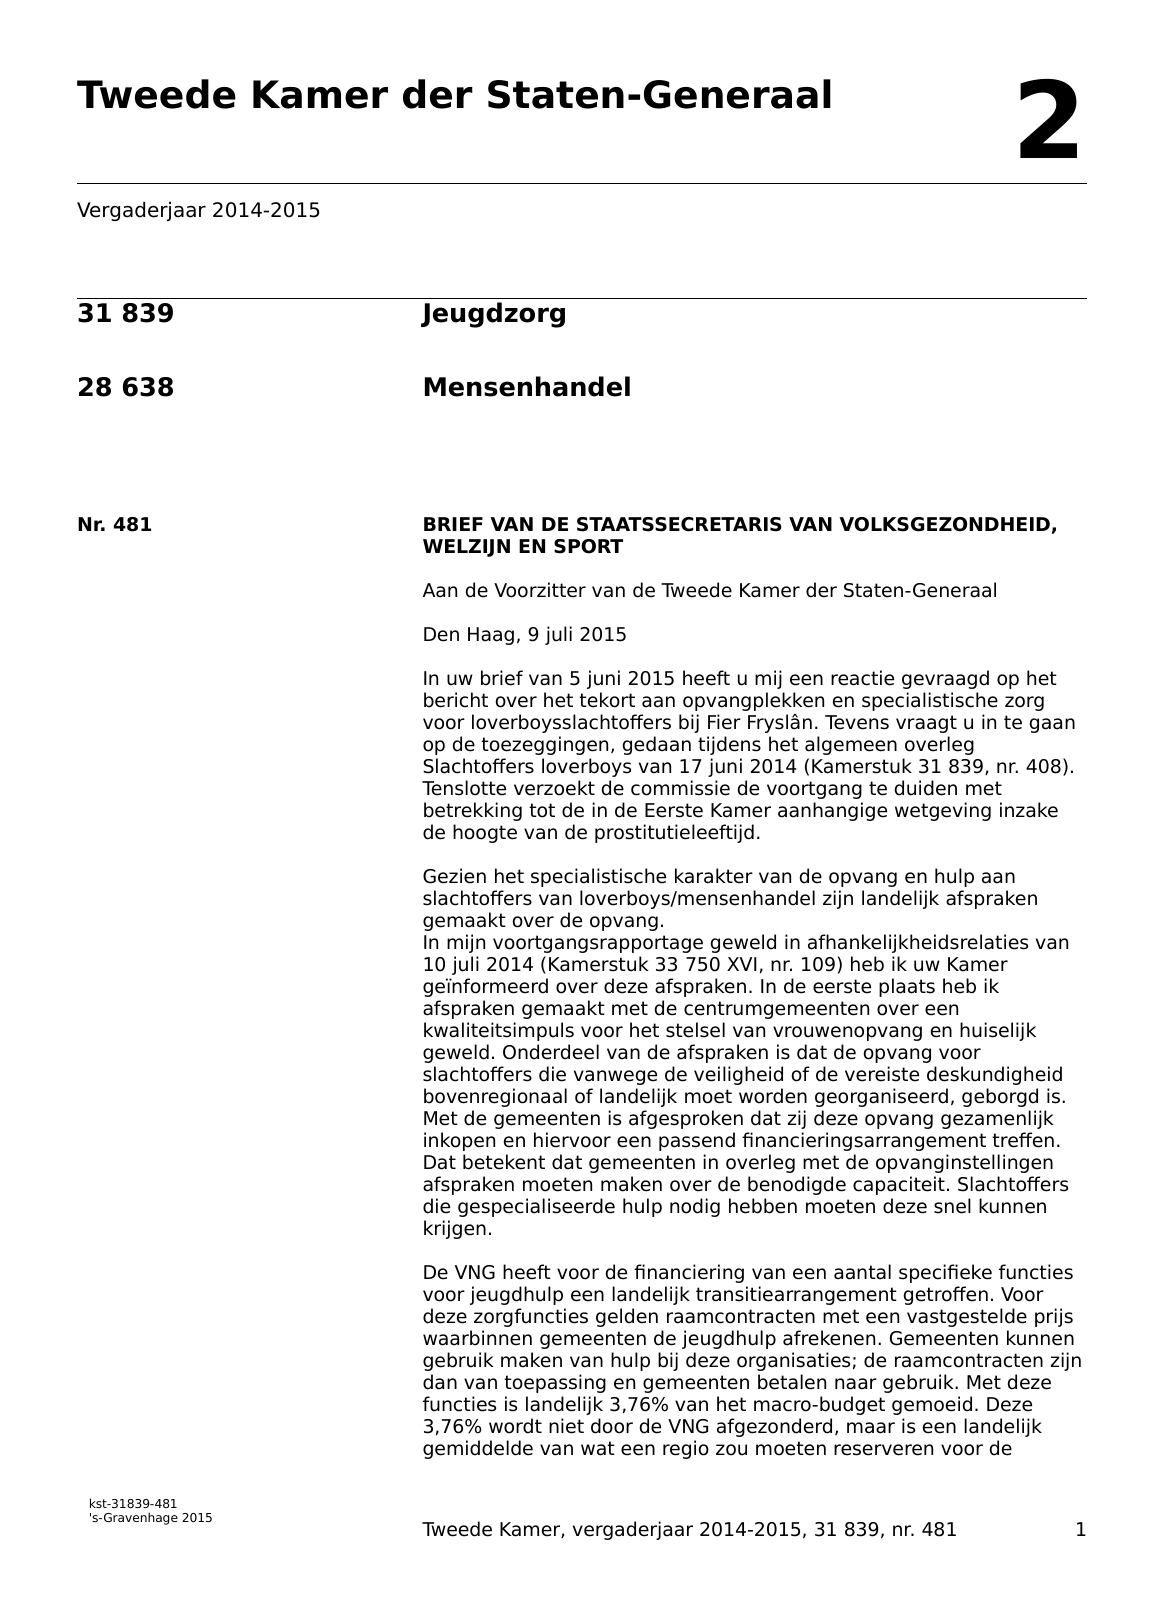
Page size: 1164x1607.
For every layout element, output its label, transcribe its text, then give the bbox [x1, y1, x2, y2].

subtitle 28 638 Mensenhandel [77, 373, 1087, 403]
subtitle Nr. 481 BRIEF VAN DE STAATSSECRETARIS VAN VOLKSGEZONDHEID, WELZIJN EN SPORT [77, 514, 1087, 558]
subtitle 31 839 Jeugdzorg [77, 299, 1087, 329]
text kst-31839-481 [88, 1497, 323, 1511]
table_header 2 [886, 59, 1087, 183]
text Tenslotte verzoekt de commissie de voortgang te duiden met betrekking tot de in de Eerste Kamer aanhangige wetgeving inzake de hoogte van de prostitutieleeftijd. [422, 778, 1087, 844]
text Gezien het specialistische karakter van de opvang en hulp aan slachtoffers van loverboys/mensenhandel zijn landelijk afspraken gemaakt over de opvang. [422, 866, 1087, 932]
text De VNG heeft voor de financiering van een aantal specifieke functies voor jeugdhulp een landelijk transitiearrangement getroffen. Voor deze zorgfuncties gelden raamcontracten met een vastgestelde prijs waarbinnen gemeenten de jeugdhulp afrekenen. Gemeenten kunnen gebruik maken van hulp bij deze organisaties; de raamcontracten zijn dan van toepassing en gemeenten betalen naar gebruik. Met deze functies is landelijk 3,76% van het macro-budget gemoeid. Deze 3,76% wordt niet door de VNG afgezonderd, maar is een landelijk gemiddelde van wat een regio zou moeten reserveren voor de [422, 1262, 1087, 1460]
text Aan de Voorzitter van de Tweede Kamer der Staten-Generaal [422, 580, 1087, 602]
text In mijn voortgangsrapportage geweld in afhankelijkheidsrelaties van 10 juli 2014 (Kamerstuk 33 750 XVI, nr. 109) heb ik uw Kamer geïnformeerd over deze afspraken. In de eerste plaats heb ik afspraken gemaakt met de centrumgemeenten over een kwaliteitsimpuls voor het stelsel van vrouwenopvang en huiselijk geweld. Onderdeel van de afspraken is dat de opvang voor slachtoffers die vanwege de veiligheid of de vereiste deskundigheid bovenregionaal of landelijk moet worden georganiseerd, geborgd is. Met de gemeenten is afgesproken dat zij deze opvang gezamenlijk inkopen en hiervoor een passend financieringsarrangement treffen. Dat betekent dat gemeenten in overleg met de opvanginstellingen afspraken moeten maken over de benodigde capaciteit. Slachtoffers die gespecialiseerde hulp nodig hebben moeten deze snel kunnen krijgen. [422, 932, 1087, 1240]
table_header Tweede Kamer der Staten-Generaal [77, 59, 886, 183]
text 's-Gravenhage 2015 [88, 1511, 323, 1525]
text Den Haag, 9 juli 2015 [422, 624, 1087, 646]
text In uw brief van 5 juni 2015 heeft u mij een reactie gevraagd op het bericht over het tekort aan opvangplekken en specialistische zorg voor loverboysslachtoffers bij Fier Fryslân. Tevens vraagt u in te gaan op de toezeggingen, gedaan tijdens het algemeen overleg Slachtoffers loverboys van 17 juni 2014 (Kamerstuk 31 839, nr. 408). [422, 668, 1087, 778]
table_cell Vergaderjaar 2014-2015 [77, 184, 1087, 298]
